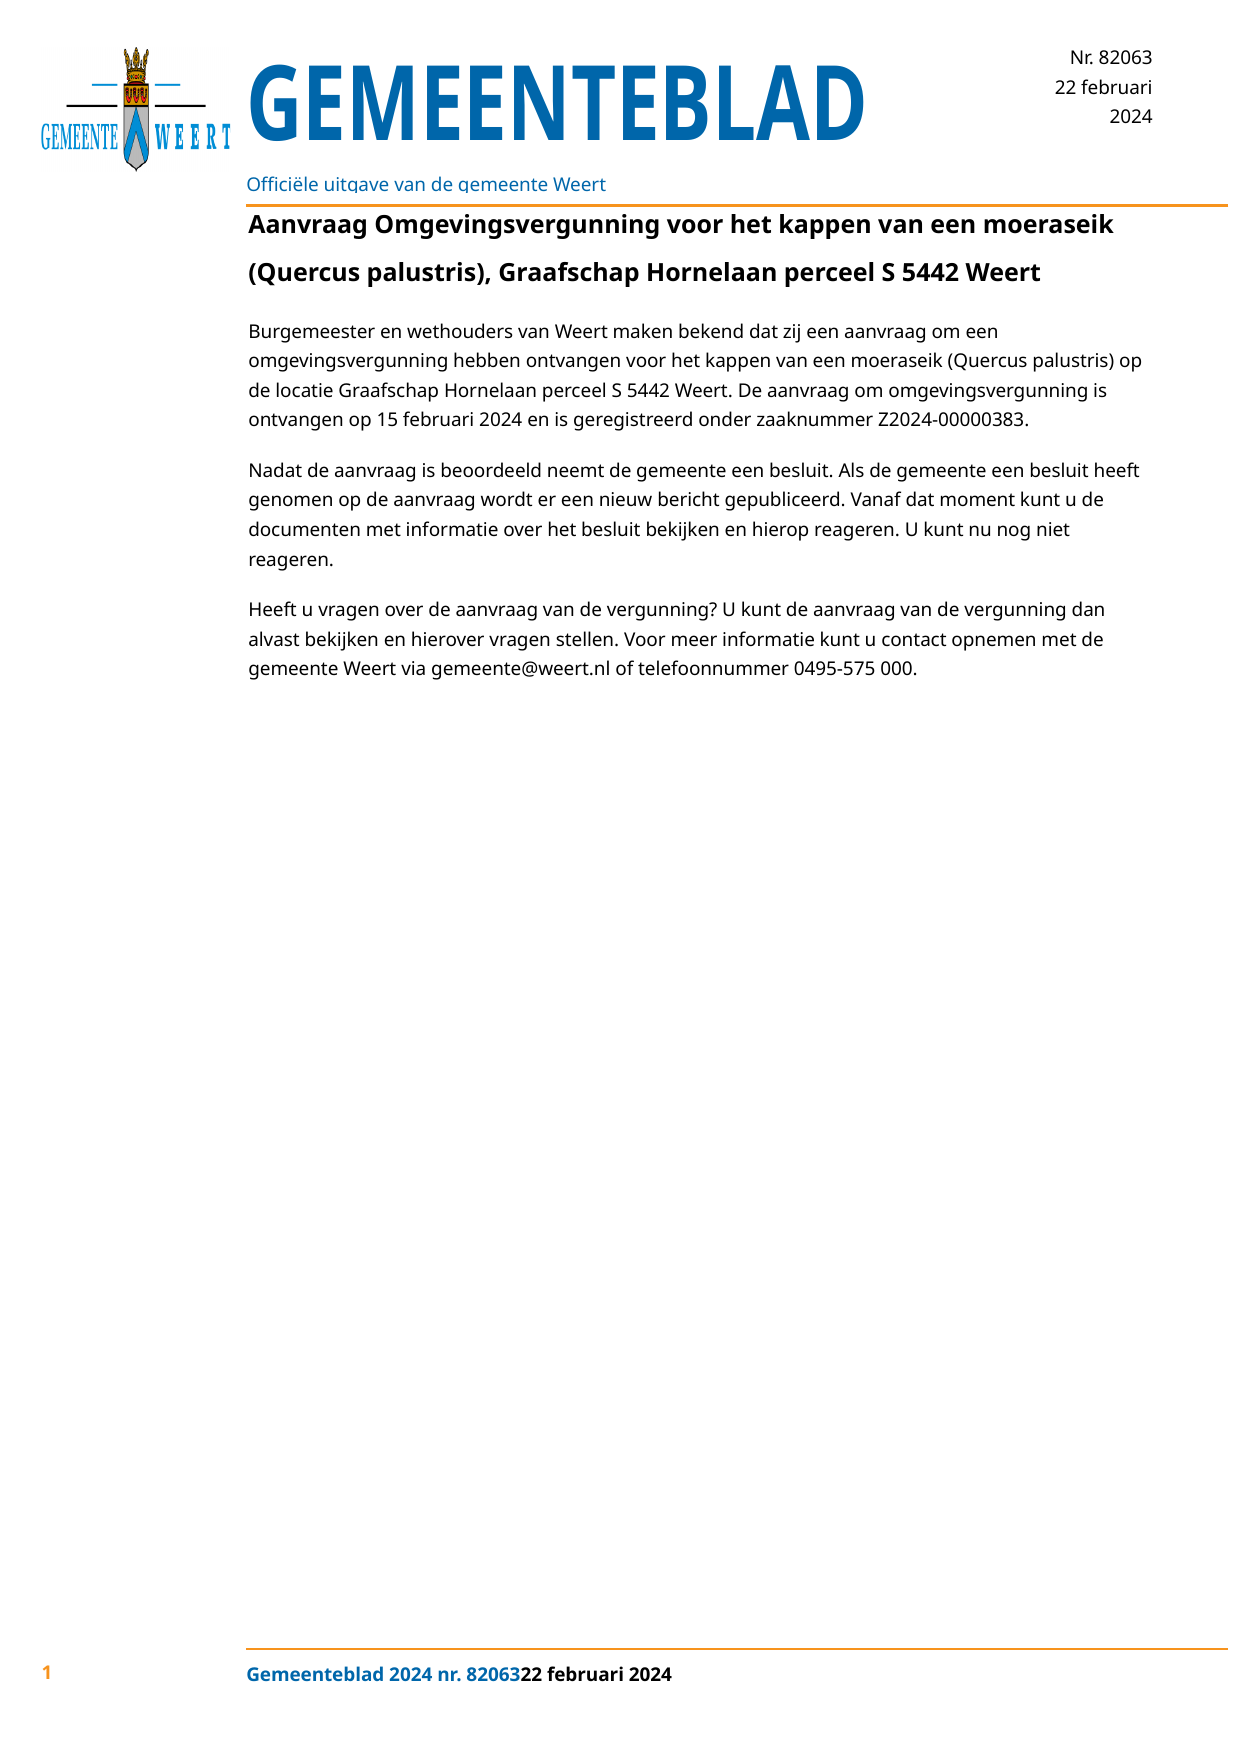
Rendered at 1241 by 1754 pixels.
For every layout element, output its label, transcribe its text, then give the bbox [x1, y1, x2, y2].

picture [41, 47, 231, 172]
text Nadat de aanvraag is beoordeeld neemt de gemeente een besluit. Als de gemeente een besluit heeft genomen op de aanvraag wordt er een nieuw bericht gepubliceerd. Vanaf dat moment kunt u de documenten met informatie over het besluit bekijken en hierop reageren. U kunt nu nog niet reageren. [248, 457, 1152, 572]
text Heeft u vragen over de aanvraag van de vergunning? U kunt de aanvraag van de vergunning dan alvast bekijken en hierover vragen stellen. Voor meer informatie kunt u contact opnemen met de gemeente Weert via gemeente@weert.nl of telefoonnummer 0495-575 000. [248, 596, 1152, 681]
text Aanvraag Omgevingsvergunning voor het kappen van een moeraseik (Quercus palustris), Graafschap Hornelaan perceel S 5442 Weert [248, 207, 1152, 288]
text Burgemeester en wethouders van Weert maken bekend dat zij een aanvraag om een omgevingsvergunning hebben ontvangen voor het kappen van een moeraseik (Quercus palustris) op de locatie Graafschap Hornelaan perceel S 5442 Weert. De aanvraag om omgevingsvergunning is ontvangen op 15 februari 2024 en is geregistreerd onder zaaknummer Z2024-00000383. [248, 318, 1152, 432]
